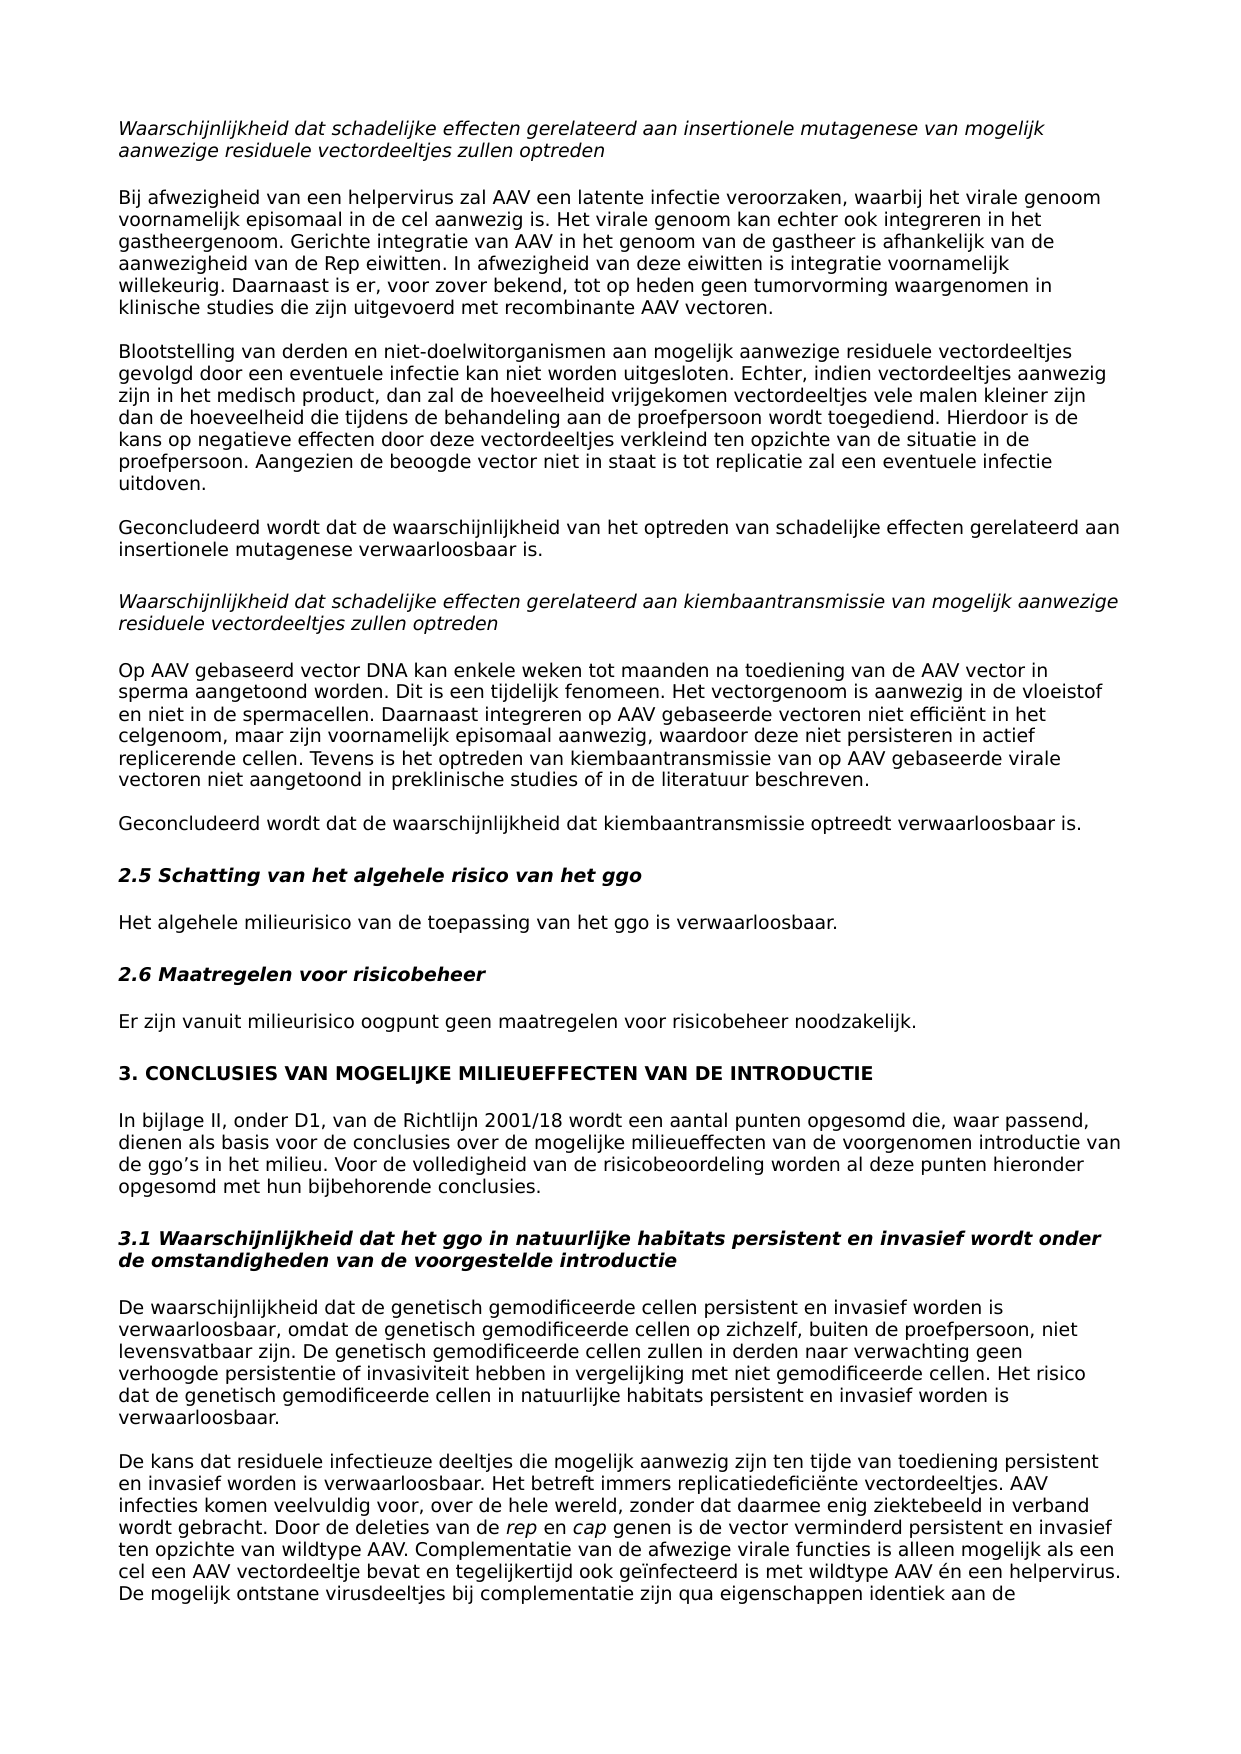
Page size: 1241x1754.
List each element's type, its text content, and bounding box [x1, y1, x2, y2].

text Geconcludeerd wordt dat de waarschijnlijkheid dat kiembaantransmissie optreedt verwaarloosbaar is. [118, 813, 1122, 835]
text Geconcludeerd wordt dat de waarschijnlijkheid van het optreden van schadelijke effecten gerelateerd aan insertionele mutagenese verwaarloosbaar is. [118, 517, 1122, 561]
text In bijlage II, onder D1, van de Richtlijn 2001/18 wordt een aantal punten opgesomd die, waar passend, dienen als basis voor de conclusies over de mogelijke milieueffecten van de voorgenomen introductie van de ggo’s in het milieu. Voor de volledigheid van de risicobeoordeling worden al deze punten hieronder opgesomd met hun bijbehorende conclusies. [118, 1110, 1122, 1198]
subtitle 3.1 Waarschijnlijkheid dat het ggo in natuurlijke habitats persistent en invasief wordt onder de omstandigheden van de voorgestelde introductie [118, 1228, 1122, 1272]
text De kans dat residuele infectieuze deeltjes die mogelijk aanwezig zijn ten tijde van toediening persistent en invasief worden is verwaarloosbaar. Het betreft immers replicatiedeficiënte vectordeeltjes. AAV infecties komen veelvuldig voor, over de hele wereld, zonder dat daarmee enig ziektebeeld in verband wordt gebracht. Door de deleties van de rep en cap genen is de vector verminderd persistent en invasief ten opzichte van wildtype AAV. Complementatie van de afwezige virale functies is alleen mogelijk als een cel een AAV vectordeeltje bevat en tegelijkertijd ook geïnfecteerd is met wildtype AAV én een helpervirus. De mogelijk ontstane virusdeeltjes bij complementatie zijn qua eigenschappen identiek aan de [118, 1451, 1122, 1604]
text De waarschijnlijkheid dat de genetisch gemodificeerde cellen persistent en invasief worden is verwaarloosbaar, omdat de genetisch gemodificeerde cellen op zichzelf, buiten de proefpersoon, niet levensvatbaar zijn. De genetisch gemodificeerde cellen zullen in derden naar verwachting geen verhoogde persistentie of invasiviteit hebben in vergelijking met niet gemodificeerde cellen. Het risico dat de genetisch gemodificeerde cellen in natuurlijke habitats persistent en invasief worden is verwaarloosbaar. [118, 1297, 1122, 1429]
subtitle 2.5 Schatting van het algehele risico van het ggo [118, 865, 1122, 887]
subtitle Waarschijnlijkheid dat schadelijke effecten gerelateerd aan insertionele mutagenese van mogelijk aanwezige residuele vectordeeltjes zullen optreden [118, 118, 1122, 162]
subtitle 2.6 Maatregelen voor risicobeheer [118, 964, 1122, 986]
subtitle 3. CONCLUSIES VAN MOGELIJKE MILIEUEFFECTEN VAN DE INTRODUCTIE [118, 1063, 1122, 1085]
text Het algehele milieurisico van de toepassing van het ggo is verwaarloosbaar. [118, 912, 1122, 934]
text Er zijn vanuit milieurisico oogpunt geen maatregelen voor risicobeheer noodzakelijk. [118, 1011, 1122, 1033]
text Op AAV gebaseerd vector DNA kan enkele weken tot maanden na toediening van de AAV vector in sperma aangetoond worden. Dit is een tijdelijk fenomeen. Het vectorgenoom is aanwezig in de vloeistof en niet in de spermacellen. Daarnaast integreren op AAV gebaseerde vectoren niet efficiënt in het celgenoom, maar zijn voornamelijk episomaal aanwezig, waardoor deze niet persisteren in actief replicerende cellen. Tevens is het optreden van kiembaantransmissie van op AAV gebaseerde virale vectoren niet aangetoond in preklinische studies of in de literatuur beschreven. [118, 659, 1122, 791]
text Blootstelling van derden en niet-doelwitorganismen aan mogelijk aanwezige residuele vectordeeltjes gevolgd door een eventuele infectie kan niet worden uitgesloten. Echter, indien vectordeeltjes aanwezig zijn in het medisch product, dan zal de hoeveelheid vrijgekomen vectordeeltjes vele malen kleiner zijn dan de hoeveelheid die tijdens de behandeling aan de proefpersoon wordt toegediend. Hierdoor is de kans op negatieve effecten door deze vectordeeltjes verkleind ten opzichte van de situatie in de proefpersoon. Aangezien de beoogde vector niet in staat is tot replicatie zal een eventuele infectie uitdoven. [118, 341, 1122, 495]
subtitle Waarschijnlijkheid dat schadelijke effecten gerelateerd aan kiembaantransmissie van mogelijk aanwezige residuele vectordeeltjes zullen optreden [118, 591, 1122, 634]
text Bij afwezigheid van een helpervirus zal AAV een latente infectie veroorzaken, waarbij het virale genoom voornamelijk episomaal in de cel aanwezig is. Het virale genoom kan echter ook integreren in het gastheergenoom. Gerichte integratie van AAV in het genoom van de gastheer is afhankelijk van de aanwezigheid van de Rep eiwitten. In afwezigheid van deze eiwitten is integratie voornamelijk willekeurig. Daarnaast is er, voor zover bekend, tot op heden geen tumorvorming waargenomen in klinische studies die zijn uitgevoerd met recombinante AAV vectoren. [118, 187, 1122, 319]
